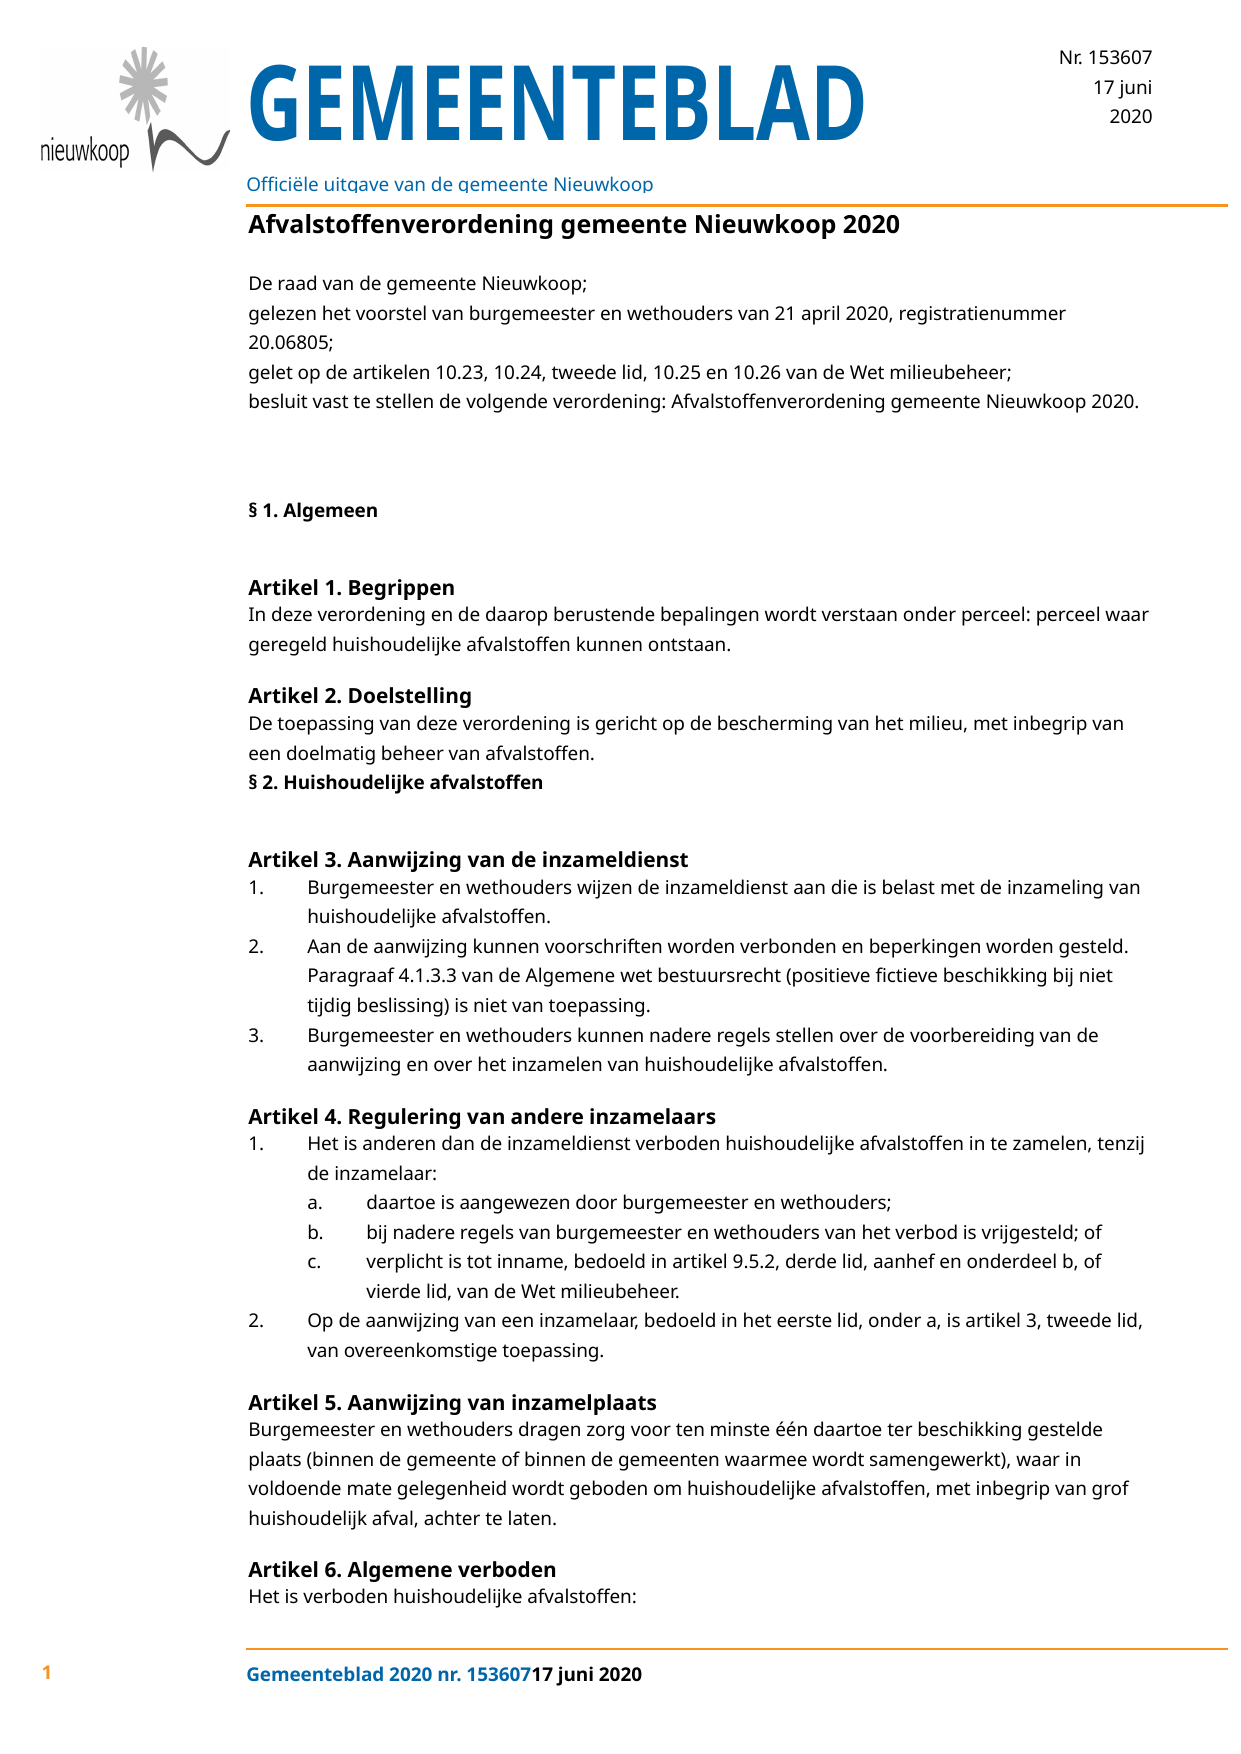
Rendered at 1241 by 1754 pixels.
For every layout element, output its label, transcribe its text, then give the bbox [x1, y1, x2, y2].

text De raad van de gemeente Nieuwkoop; [248, 270, 1152, 296]
picture [41, 47, 231, 172]
text Artikel 3. Aanwijzing van de inzameldienst [248, 845, 1152, 874]
text Afvalstoffenverordening gemeente Nieuwkoop 2020 [248, 207, 1152, 241]
text Artikel 1. Begrippen [248, 573, 1152, 602]
text Burgemeester en wethouders dragen zorg voor ten minste één daartoe ter beschikking gestelde plaats (binnen de gemeente of binnen de gemeenten waarmee wordt samengewerkt), waar in voldoende mate gelegenheid wordt geboden om huishoudelijke afvalstoffen, met inbegrip van grof huishoudelijk afval, achter te laten. [248, 1416, 1152, 1531]
list Burgemeester en wethouders kunnen nadere regels stellen over de voorbereiding van de aanwijzing en over het inzamelen van huishoudelijke afvalstoffen. [248, 1022, 1152, 1077]
text Artikel 2. Doelstelling [248, 682, 1152, 710]
list daartoe is aangewezen door burgemeester en wethouders; [307, 1189, 1152, 1215]
text De toepassing van deze verordening is gericht op de bescherming van het milieu, met inbegrip van een doelmatig beheer van afvalstoffen. [248, 710, 1152, 765]
text Artikel 5. Aanwijzing van inzamelplaats [248, 1388, 1152, 1416]
list bij nadere regels van burgemeester en wethouders van het verbod is vrijgesteld; of [307, 1219, 1152, 1245]
text In deze verordening en de daarop berustende bepalingen wordt verstaan onder perceel: perceel waar geregeld huishoudelijke afvalstoffen kunnen ontstaan. [248, 602, 1152, 657]
text gelet op de artikelen 10.23, 10.24, tweede lid, 10.25 en 10.26 van de Wet milieubeheer; [248, 359, 1152, 385]
text § 2. Huishoudelijke afvalstoffen [248, 769, 1152, 795]
text Artikel 4. Regulering van andere inzamelaars [248, 1102, 1152, 1130]
list Burgemeester en wethouders wijzen de inzameldienst aan die is belast met de inzameling van huishoudelijke afvalstoffen. [248, 874, 1152, 929]
list Aan de aanwijzing kunnen voorschriften worden verbonden en beperkingen worden gesteld. Paragraaf 4.1.3.3 van de Algemene wet bestuursrecht (positieve fictieve beschikking bij niet tijdig beslissing) is niet van toepassing. [248, 933, 1152, 1018]
text gelezen het voorstel van burgemeester en wethouders van 21 april 2020, registratienummer 20.06805; [248, 300, 1152, 355]
text Het is verboden huishoudelijke afvalstoffen: [248, 1584, 1152, 1609]
text Artikel 6. Algemene verboden [248, 1555, 1152, 1584]
list Het is anderen dan de inzameldienst verboden huishoudelijke afvalstoffen in te zamelen, tenzij de inzamelaar: [248, 1130, 1152, 1186]
text besluit vast te stellen de volgende verordening: Afvalstoffenverordening gemeente Nieuwkoop 2020. [248, 389, 1152, 414]
list verplicht is tot inname, bedoeld in artikel 9.5.2, derde lid, aanhef en onderdeel b, of vierde lid, van de Wet milieubeheer. [307, 1248, 1152, 1304]
text § 1. Algemeen [248, 497, 1152, 523]
list Op de aanwijzing van een inzamelaar, bedoeld in het eerste lid, onder a, is artikel 3, tweede lid, van overeenkomstige toepassing. [248, 1308, 1152, 1363]
